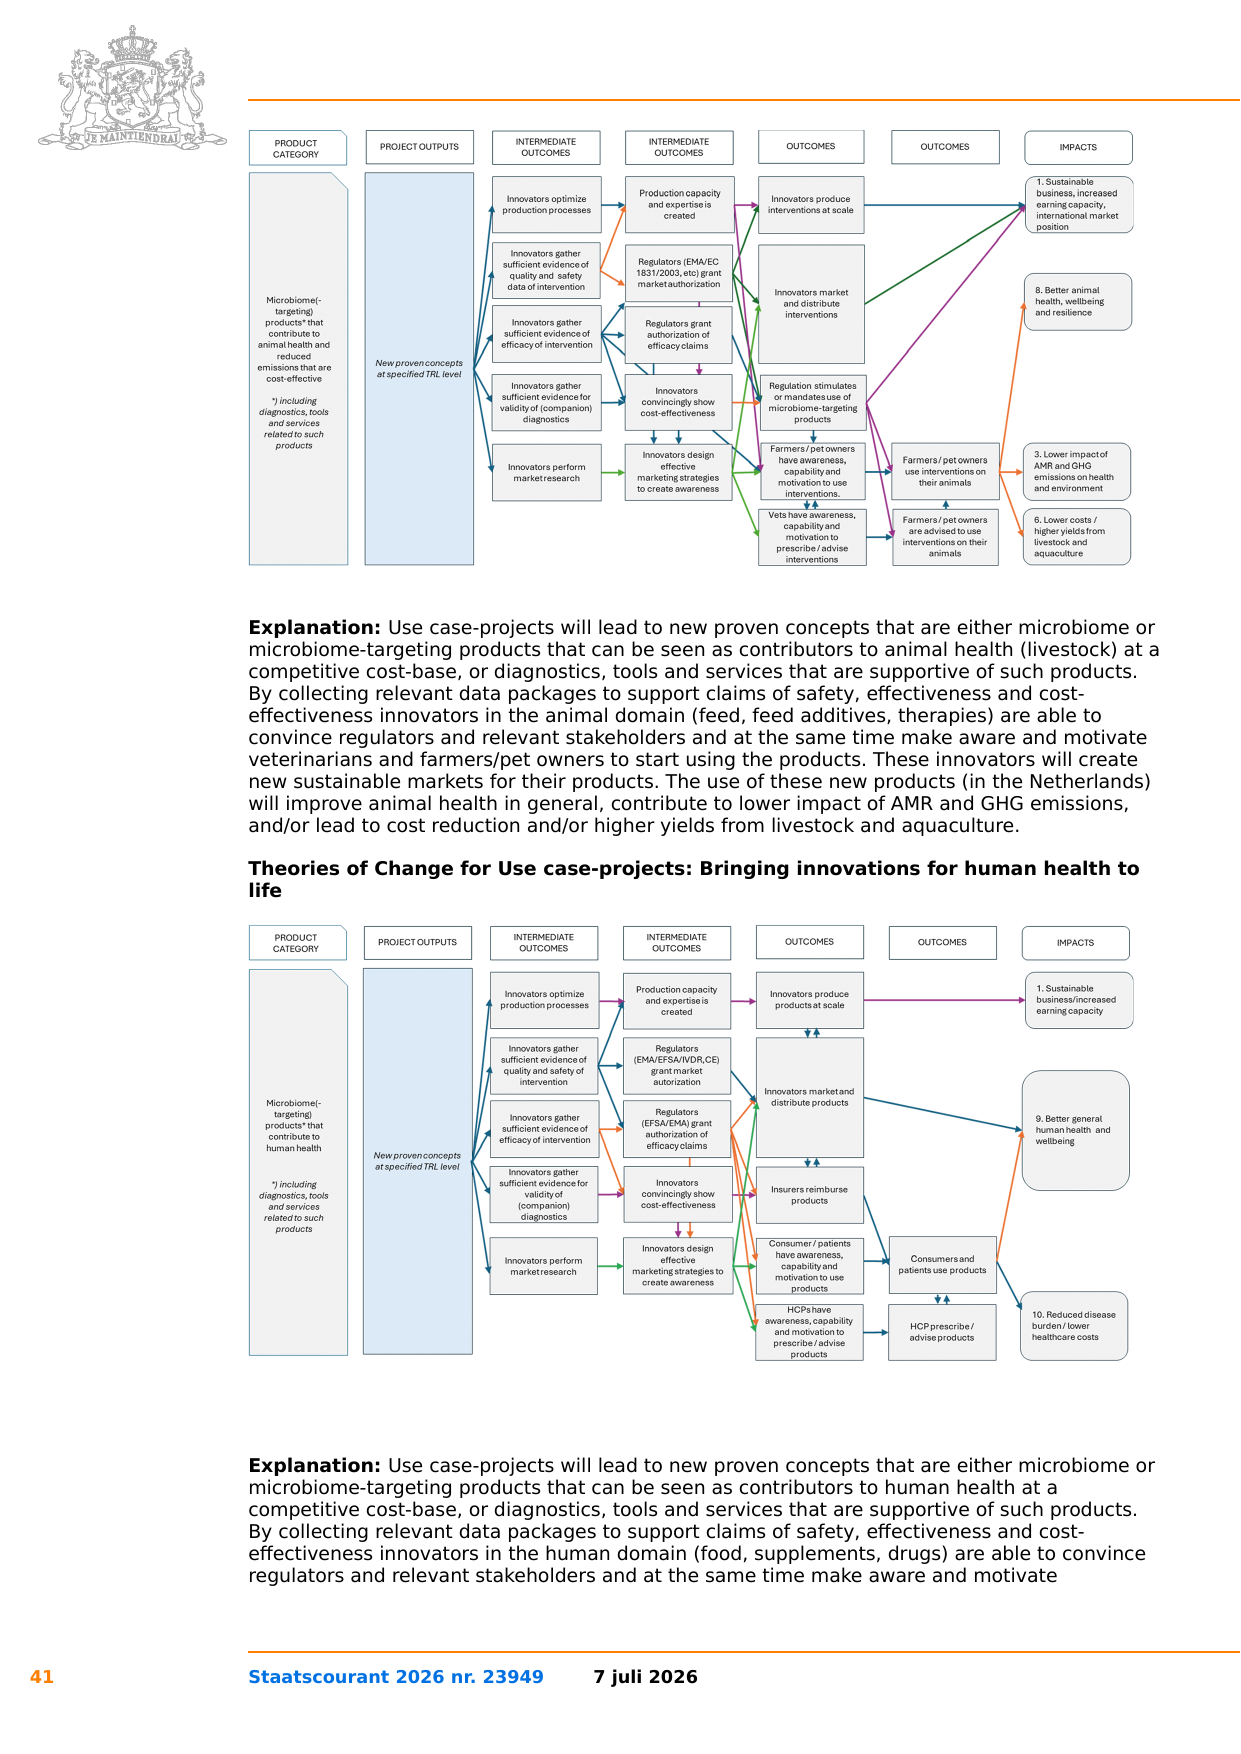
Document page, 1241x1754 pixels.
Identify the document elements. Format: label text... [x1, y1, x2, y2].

text Explanation: Use case-projects will lead to new proven concepts that are either microbiome or microbiome-targeting products that can be seen as contributors to animal health (livestock) at a competitive cost-base, or diagnostics, tools and services that are supportive of such products. By collecting relevant data packages to support claims of safety, effectiveness and cost-effectiveness innovators in the animal domain (feed, feed additives, therapies) are able to convince regulators and relevant stakeholders and at the same time make aware and motivate veterinarians and farmers/pet owners to start using the products. These innovators will create new sustainable markets for their products. The use of these new products (in the Netherlands) will improve animal health in general, contribute to lower impact of AMR and GHG emissions, and/or lead to cost reduction and/or higher yields from livestock and aquaculture. [248, 617, 1163, 836]
text Explanation: Use case-projects will lead to new proven concepts that are either microbiome or microbiome-targeting products that can be seen as contributors to human health at a competitive cost-base, or diagnostics, tools and services that are supportive of such products. By collecting relevant data packages to support claims of safety, effectiveness and cost-effectiveness innovators in the human domain (food, supplements, drugs) are able to convince regulators and relevant stakeholders and at the same time make aware and motivate [248, 1455, 1163, 1587]
picture [248, 924, 1134, 1367]
picture [248, 130, 1134, 573]
subtitle Theories of Change for Use case-projects: Bringing innovations for human health to life [248, 858, 1163, 902]
picture [38, 25, 227, 150]
